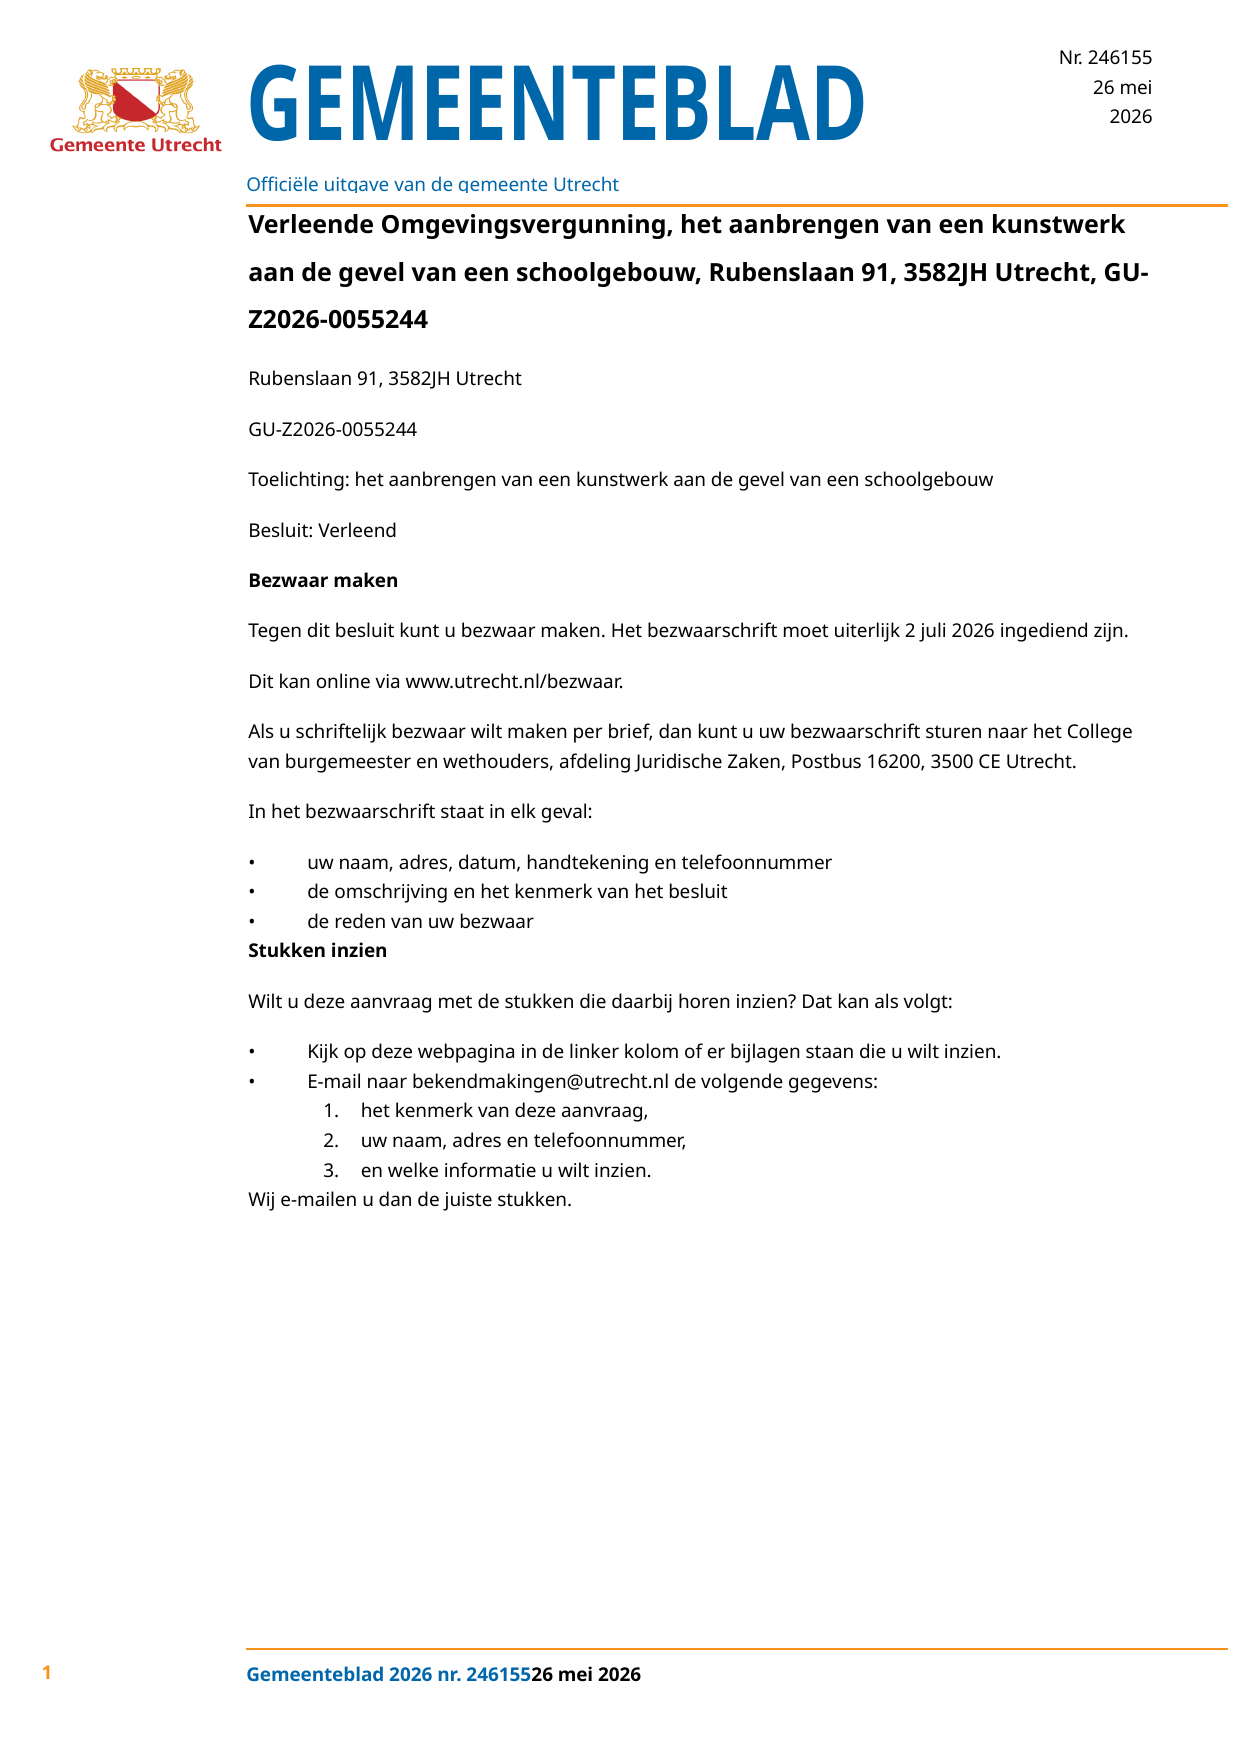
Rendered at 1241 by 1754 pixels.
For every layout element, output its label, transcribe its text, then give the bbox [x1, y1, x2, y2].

text Stukken inzien [248, 938, 1152, 963]
text Bezwaar maken [248, 567, 1152, 593]
list en welke informatie u wilt inzien. [323, 1157, 1152, 1182]
text In het bezwaarschrift staat in elk geval: [248, 798, 1152, 824]
list uw naam, adres, datum, handtekening en telefoonnummer [248, 849, 1152, 874]
text Als u schriftelijk bezwaar wilt maken per brief, dan kunt u uw bezwaarschrift sturen naar het College van burgemeester en wethouders, afdeling Juridische Zaken, Postbus 16200, 3500 CE Utrecht. [248, 718, 1152, 774]
list de reden van uw bezwaar [248, 908, 1152, 934]
text Rubenslaan 91, 3582JH Utrecht [248, 366, 1152, 391]
text Wij e-mailen u dan de juiste stukken. [248, 1186, 1152, 1212]
text Tegen dit besluit kunt u bezwaar maken. Het bezwaarschrift moet uiterlijk 2 juli 2026 ingediend zijn. [248, 618, 1152, 643]
list Kijk op deze webpagina in de linker kolom of er bijlagen staan die u wilt inzien. [248, 1038, 1152, 1064]
text Toelichting: het aanbrengen van een kunstwerk aan de gevel van een schoolgebouw [248, 466, 1152, 492]
text GU-Z2026-0055244 [248, 416, 1152, 442]
picture [41, 47, 231, 172]
text Wilt u deze aanvraag met de stukken die daarbij horen inzien? Dat kan als volgt: [248, 988, 1152, 1014]
list E-mail naar bekendmakingen@utrecht.nl de volgende gegevens: [248, 1068, 1152, 1094]
list uw naam, adres en telefoonnummer, [323, 1127, 1152, 1153]
text Dit kan online via www.utrecht.nl/bezwaar. [248, 668, 1152, 694]
text Verleende Omgevingsvergunning, het aanbrengen van een kunstwerk aan de gevel van een schoolgebouw, Rubenslaan 91, 3582JH Utrecht, GU-Z2026-0055244 [248, 207, 1152, 336]
list de omschrijving en het kenmerk van het besluit [248, 878, 1152, 904]
list het kenmerk van deze aanvraag, [323, 1098, 1152, 1123]
text Besluit: Verleend [248, 517, 1152, 542]
